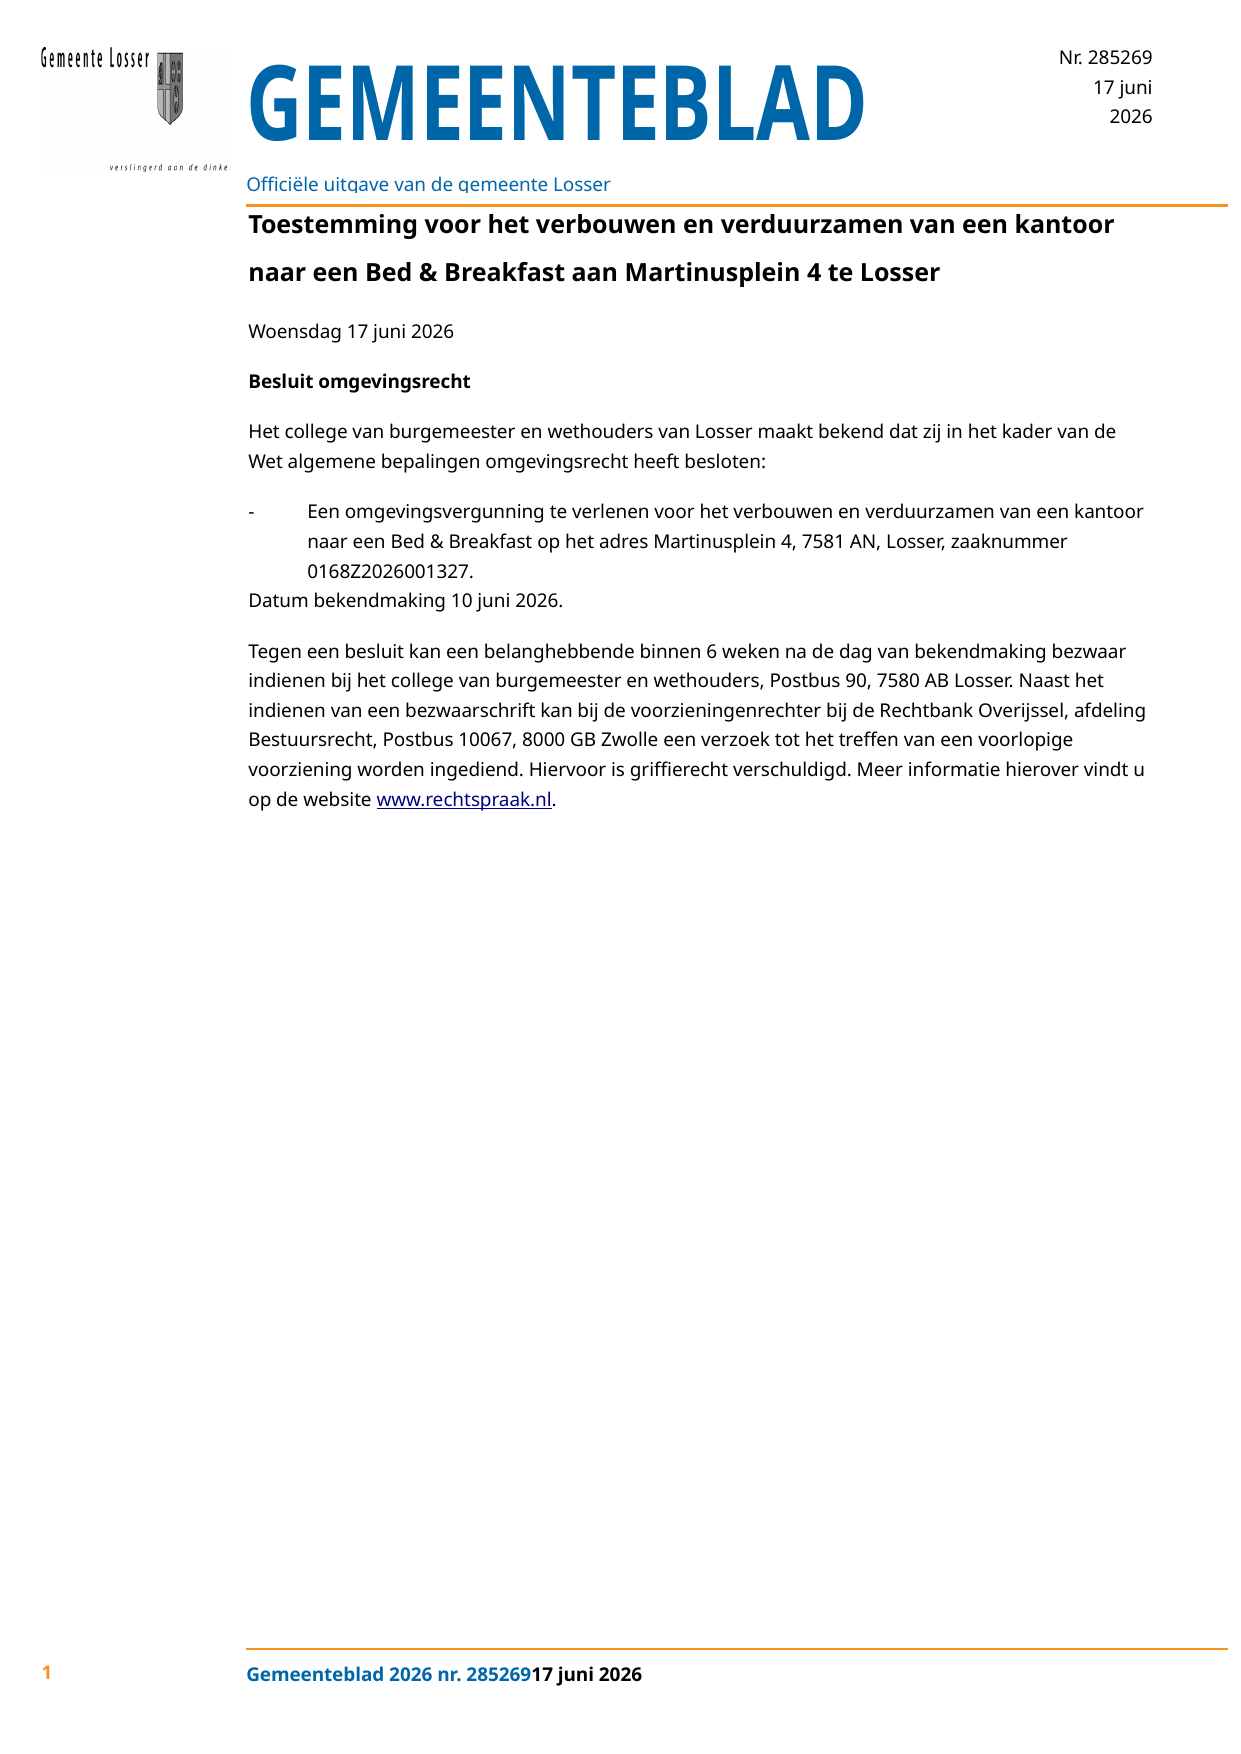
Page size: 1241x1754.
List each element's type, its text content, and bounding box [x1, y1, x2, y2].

text Woensdag 17 juni 2026 [248, 318, 1152, 344]
text Het college van burgemeester en wethouders van Losser maakt bekend dat zij in het kader van de Wet algemene bepalingen omgevingsrecht heeft besloten: [248, 419, 1152, 474]
text Besluit omgevingsrecht [248, 368, 1152, 394]
text Tegen een besluit kan een belanghebbende binnen 6 weken na de dag van bekendmaking bezwaar indienen bij het college van burgemeester en wethouders, Postbus 90, 7580 AB Losser. Naast het indienen van een bezwaarschrift kan bij de voorzieningenrechter bij de Rechtbank Overijssel, afdeling Bestuursrecht, Postbus 10067, 8000 GB Zwolle een verzoek tot het treffen van een voorlopige voorziening worden ingediend. Hiervoor is griffierecht verschuldigd. Meer informatie hierover vindt u op de website www.rechtspraak.nl. [248, 638, 1152, 812]
picture [41, 47, 231, 172]
text Datum bekendmaking 10 juni 2026. [248, 587, 1152, 613]
list Een omgevingsvergunning te verlenen voor het verbouwen en verduurzamen van een kantoor naar een Bed & Breakfast op het adres Martinusplein 4, 7581 AN, Losser, zaaknummer 0168Z2026001327. [248, 499, 1152, 584]
text Toestemming voor het verbouwen en verduurzamen van een kantoor naar een Bed & Breakfast aan Martinusplein 4 te Losser [248, 207, 1152, 288]
